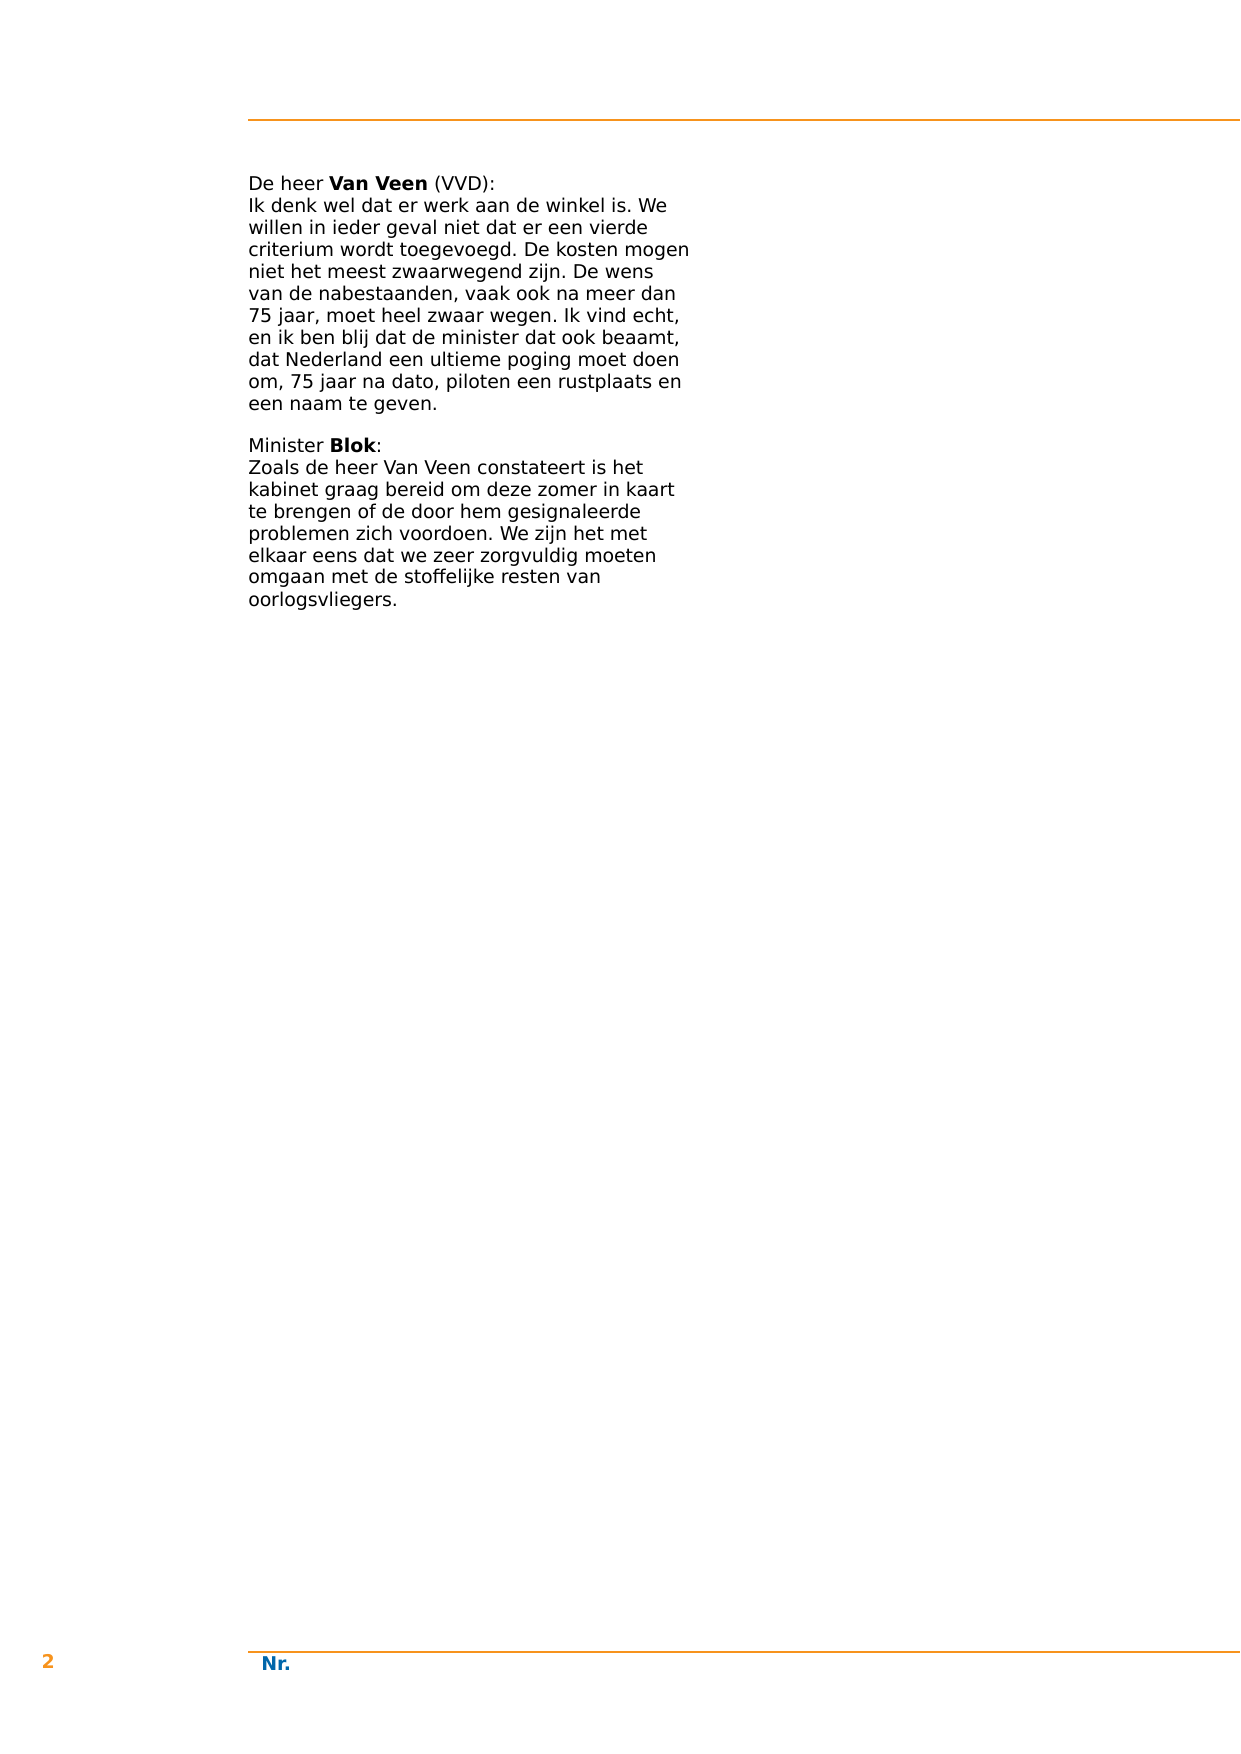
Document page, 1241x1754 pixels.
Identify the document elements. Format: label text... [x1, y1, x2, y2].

text Zoals de heer Van Veen constateert is het kabinet graag bereid om deze zomer in kaart te brengen of de door hem gesignaleerde problemen zich voordoen. We zijn het met elkaar eens dat we zeer zorgvuldig moeten omgaan met de stoffelijke resten van oorlogsvliegers. [248, 457, 691, 610]
text Ik denk wel dat er werk aan de winkel is. We willen in ieder geval niet dat er een vierde criterium wordt toegevoegd. De kosten mogen niet het meest zwaarwegend zijn. De wens van de nabestaanden, vaak ook na meer dan 75 jaar, moet heel zwaar wegen. Ik vind echt, en ik ben blij dat de minister dat ook beaamt, dat Nederland een ultieme poging moet doen om, 75 jaar na dato, piloten een rustplaats en een naam te geven. [248, 195, 691, 414]
text Minister Blok: [248, 434, 691, 457]
text De heer Van Veen (VVD): [248, 173, 691, 195]
